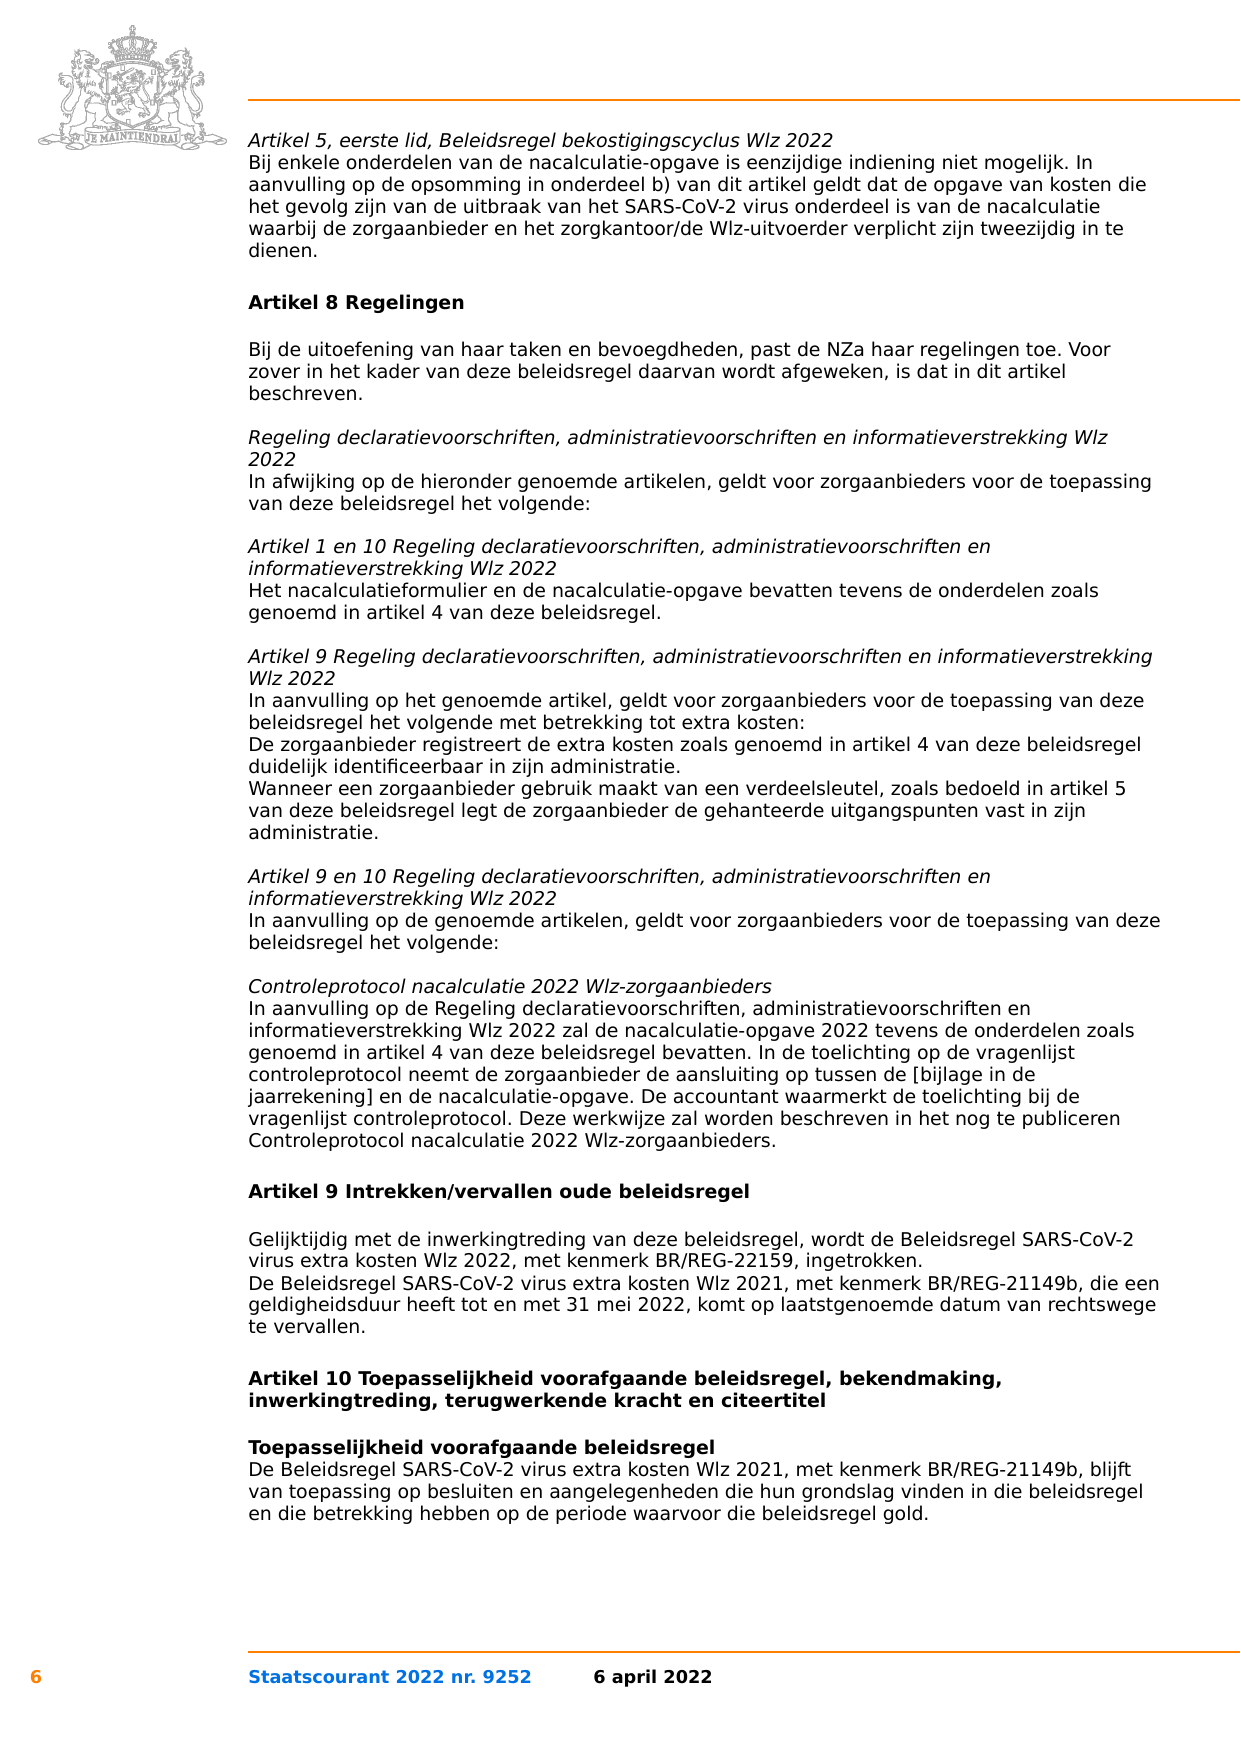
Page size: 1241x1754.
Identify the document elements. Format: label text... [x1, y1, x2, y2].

subtitle Controleprotocol nacalculatie 2022 Wlz-zorgaanbieders [248, 976, 1163, 998]
subtitle Artikel 9 Regeling declaratievoorschriften, administratievoorschriften en informatieverstrekking Wlz 2022 [248, 646, 1163, 690]
text De zorgaanbieder registreert de extra kosten zoals genoemd in artikel 4 van deze beleidsregel duidelijk identificeerbaar in zijn administratie. [248, 734, 1163, 778]
text Bij de uitoefening van haar taken en bevoegdheden, past de NZa haar regelingen toe. Voor zover in het kader van deze beleidsregel daarvan wordt afgeweken, is dat in dit artikel beschreven. [248, 339, 1163, 405]
text Wanneer een zorgaanbieder gebruik maakt van een verdeelsleutel, zoals bedoeld in artikel 5 van deze beleidsregel legt de zorgaanbieder de gehanteerde uitgangspunten vast in zijn administratie. [248, 778, 1163, 844]
subtitle Artikel 5, eerste lid, Beleidsregel bekostigingscyclus Wlz 2022 [248, 130, 1163, 152]
subtitle Artikel 9 en 10 Regeling declaratievoorschriften, administratievoorschriften en informatieverstrekking Wlz 2022 [248, 866, 1163, 910]
subtitle Artikel 8 Regelingen [248, 292, 1163, 314]
text Bij enkele onderdelen van de nacalculatie-opgave is eenzijdige indiening niet mogelijk. In aanvulling op de opsomming in onderdeel b) van dit artikel geldt dat de opgave van kosten die het gevolg zijn van de uitbraak van het SARS-CoV-2 virus onderdeel is van de nacalculatie waarbij de zorgaanbieder en het zorgkantoor/de Wlz-uitvoerder verplicht zijn tweezijdig in te dienen. [248, 152, 1163, 262]
subtitle Artikel 10 Toepasselijkheid voorafgaande beleidsregel, bekendmaking, inwerkingtreding, terugwerkende kracht en citeertitel [248, 1368, 1163, 1412]
subtitle Artikel 9 Intrekken/vervallen oude beleidsregel [248, 1181, 1163, 1203]
text De Beleidsregel SARS-CoV-2 virus extra kosten Wlz 2021, met kenmerk BR/REG-21149b, die een geldigheidsduur heeft tot en met 31 mei 2022, komt op laatstgenoemde datum van rechtswege te vervallen. [248, 1272, 1163, 1338]
picture [38, 25, 227, 150]
subtitle Toepasselijkheid voorafgaande beleidsregel [248, 1437, 1163, 1459]
subtitle Regeling declaratievoorschriften, administratievoorschriften en informatieverstrekking Wlz 2022 [248, 427, 1163, 471]
text Het nacalculatieformulier en de nacalculatie-opgave bevatten tevens de onderdelen zoals genoemd in artikel 4 van deze beleidsregel. [248, 580, 1163, 624]
subtitle Artikel 1 en 10 Regeling declaratievoorschriften, administratievoorschriften en informatieverstrekking Wlz 2022 [248, 536, 1163, 580]
text In afwijking op de hieronder genoemde artikelen, geldt voor zorgaanbieders voor de toepassing van deze beleidsregel het volgende: [248, 471, 1163, 514]
text De Beleidsregel SARS-CoV-2 virus extra kosten Wlz 2021, met kenmerk BR/REG-21149b, blijft van toepassing op besluiten en aangelegenheden die hun grondslag vinden in die beleidsregel en die betrekking hebben op de periode waarvoor die beleidsregel gold. [248, 1459, 1163, 1525]
text In aanvulling op de genoemde artikelen, geldt voor zorgaanbieders voor de toepassing van deze beleidsregel het volgende: [248, 910, 1163, 954]
text In aanvulling op de Regeling declaratievoorschriften, administratievoorschriften en informatieverstrekking Wlz 2022 zal de nacalculatie-opgave 2022 tevens de onderdelen zoals genoemd in artikel 4 van deze beleidsregel bevatten. In de toelichting op de vragenlijst controleprotocol neemt de zorgaanbieder de aansluiting op tussen de [bijlage in de jaarrekening] en de nacalculatie-opgave. De accountant waarmerkt de toelichting bij de vragenlijst controleprotocol. Deze werkwijze zal worden beschreven in het nog te publiceren Controleprotocol nacalculatie 2022 Wlz-zorgaanbieders. [248, 998, 1163, 1151]
text Gelijktijdig met de inwerkingtreding van deze beleidsregel, wordt de Beleidsregel SARS-CoV-2 virus extra kosten Wlz 2022, met kenmerk BR/REG-22159, ingetrokken. [248, 1228, 1163, 1272]
text In aanvulling op het genoemde artikel, geldt voor zorgaanbieders voor de toepassing van deze beleidsregel het volgende met betrekking tot extra kosten: [248, 690, 1163, 734]
